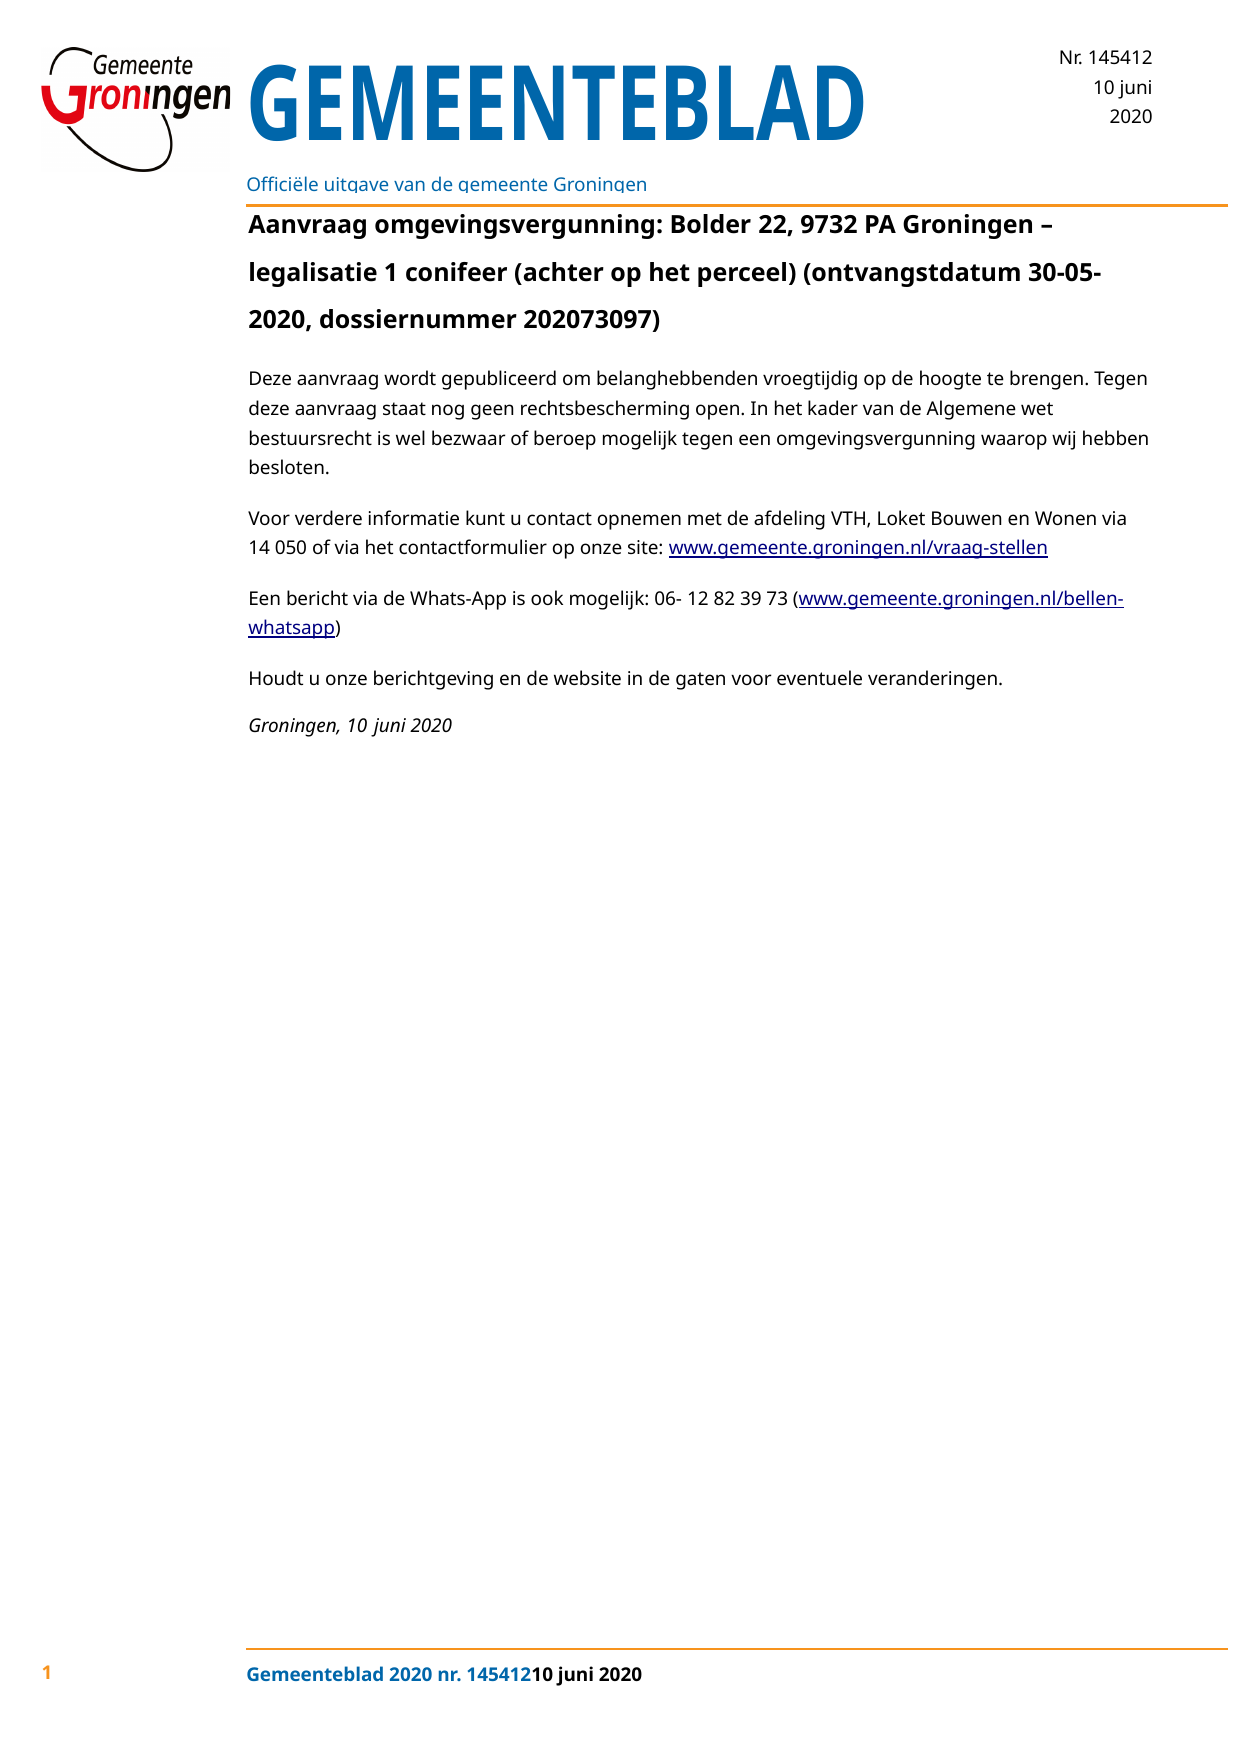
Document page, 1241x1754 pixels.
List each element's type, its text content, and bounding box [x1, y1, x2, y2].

picture [41, 47, 231, 172]
text Groningen, 10 juni 2020 [248, 712, 1152, 738]
text Aanvraag omgevingsvergunning: Bolder 22, 9732 PA Groningen – legalisatie 1 conifeer (achter op het perceel) (ontvangstdatum 30-05-2020, dossiernummer 202073097) [248, 207, 1152, 336]
text Voor verdere informatie kunt u contact opnemen met de afdeling VTH, Loket Bouwen en Wonen via 14 050 of via het contactformulier op onze site: www.gemeente.groningen.nl/vraag-stellen [248, 505, 1152, 560]
text Houdt u onze berichtgeving en de website in de gaten voor eventuele veranderingen. [248, 665, 1152, 690]
text Deze aanvraag wordt gepubliceerd om belanghebbenden vroegtijdig op de hoogte te brengen. Tegen deze aanvraag staat nog geen rechtsbescherming open. In het kader van de Algemene wet bestuursrecht is wel bezwaar of beroep mogelijk tegen een omgevingsvergunning waarop wij hebben besloten. [248, 366, 1152, 480]
text Een bericht via de Whats-App is ook mogelijk: 06- 12 82 39 73 (www.gemeente.groningen.nl/bellen-whatsapp) [248, 585, 1152, 640]
